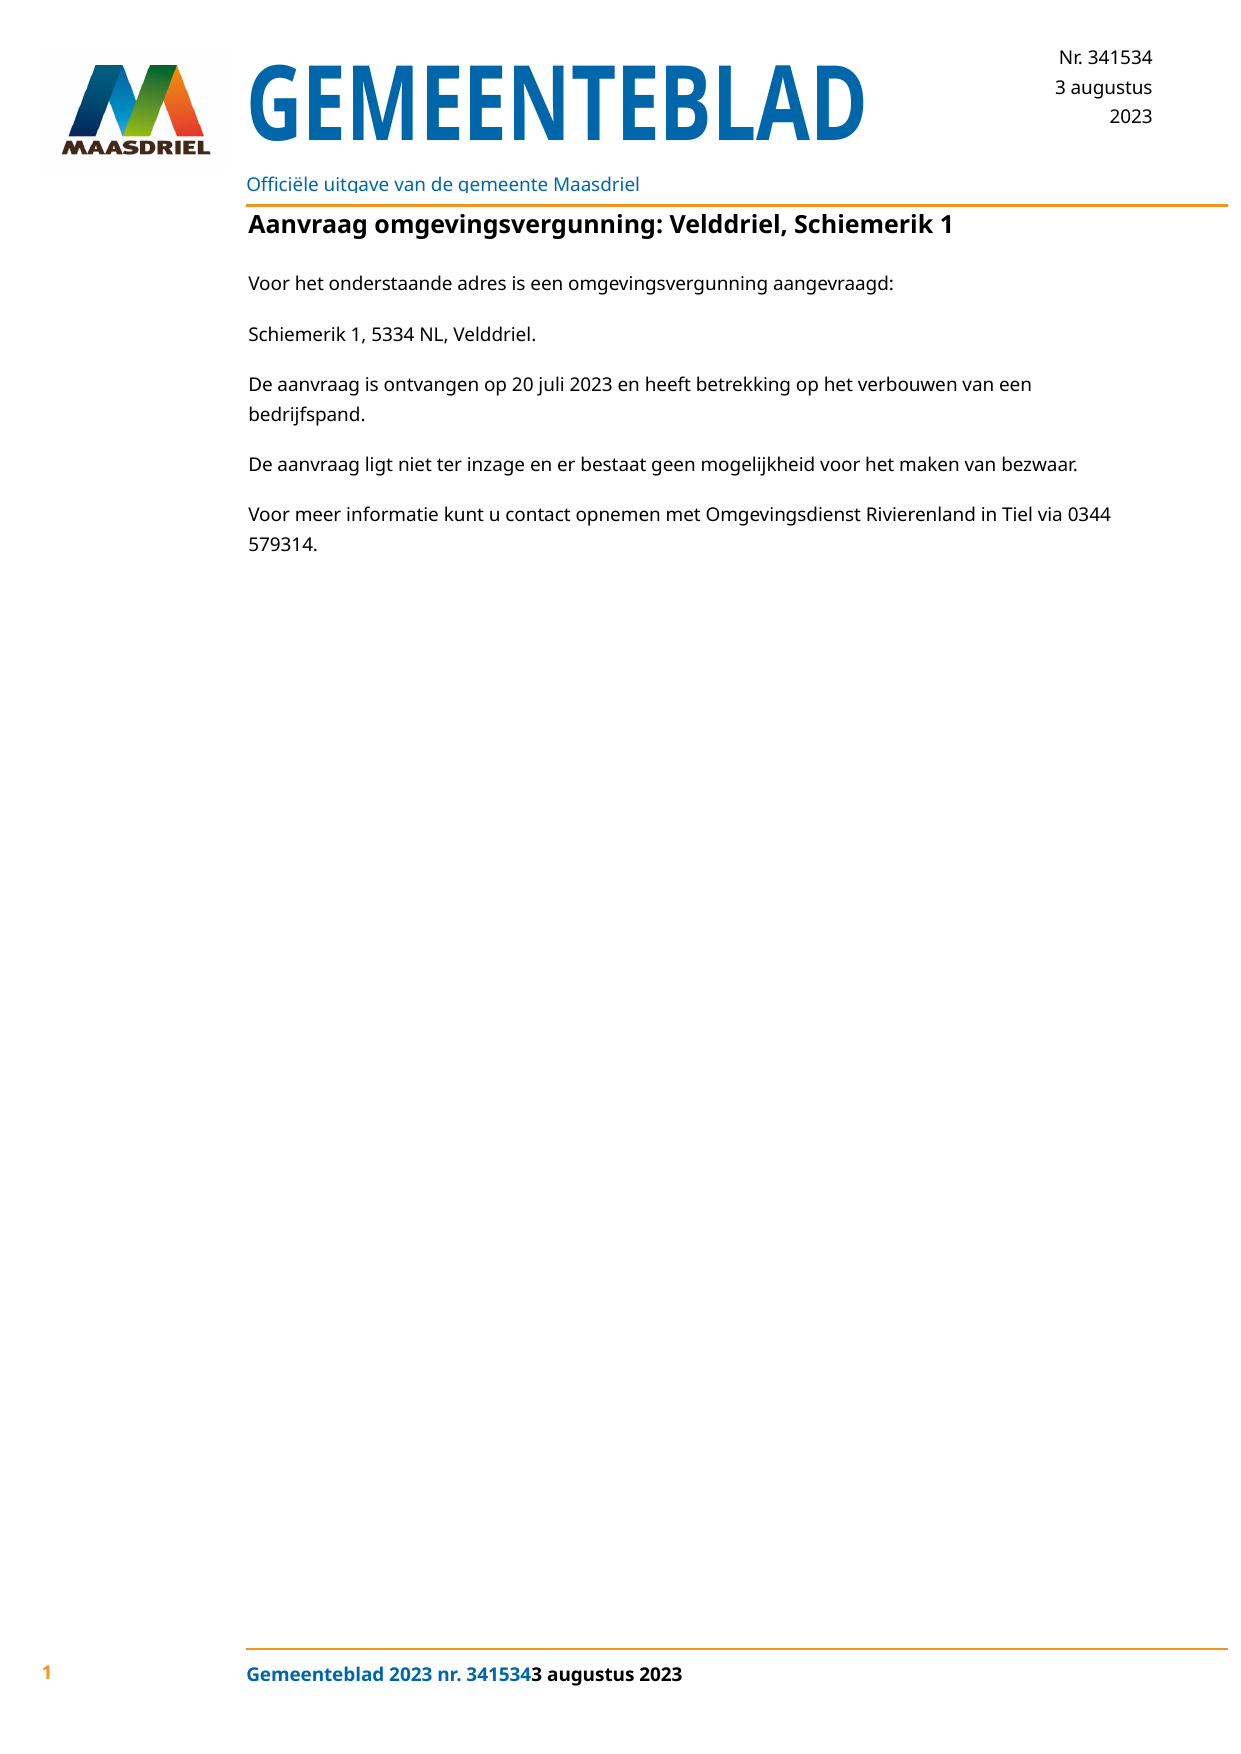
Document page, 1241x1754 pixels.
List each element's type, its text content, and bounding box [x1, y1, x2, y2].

text Voor het onderstaande adres is een omgevingsvergunning aangevraagd: [248, 270, 1152, 296]
text De aanvraag is ontvangen op 20 juli 2023 en heeft betrekking op het verbouwen van een bedrijfspand. [248, 371, 1152, 426]
text De aanvraag ligt niet ter inzage en er bestaat geen mogelijkheid voor het maken van bezwaar. [248, 451, 1152, 477]
text Schiemerik 1, 5334 NL, Velddriel. [248, 321, 1152, 346]
picture [41, 47, 231, 172]
text Aanvraag omgevingsvergunning: Velddriel, Schiemerik 1 [248, 207, 1152, 241]
text Voor meer informatie kunt u contact opnemen met Omgevingsdienst Rivierenland in Tiel via 0344 579314. [248, 502, 1152, 557]
